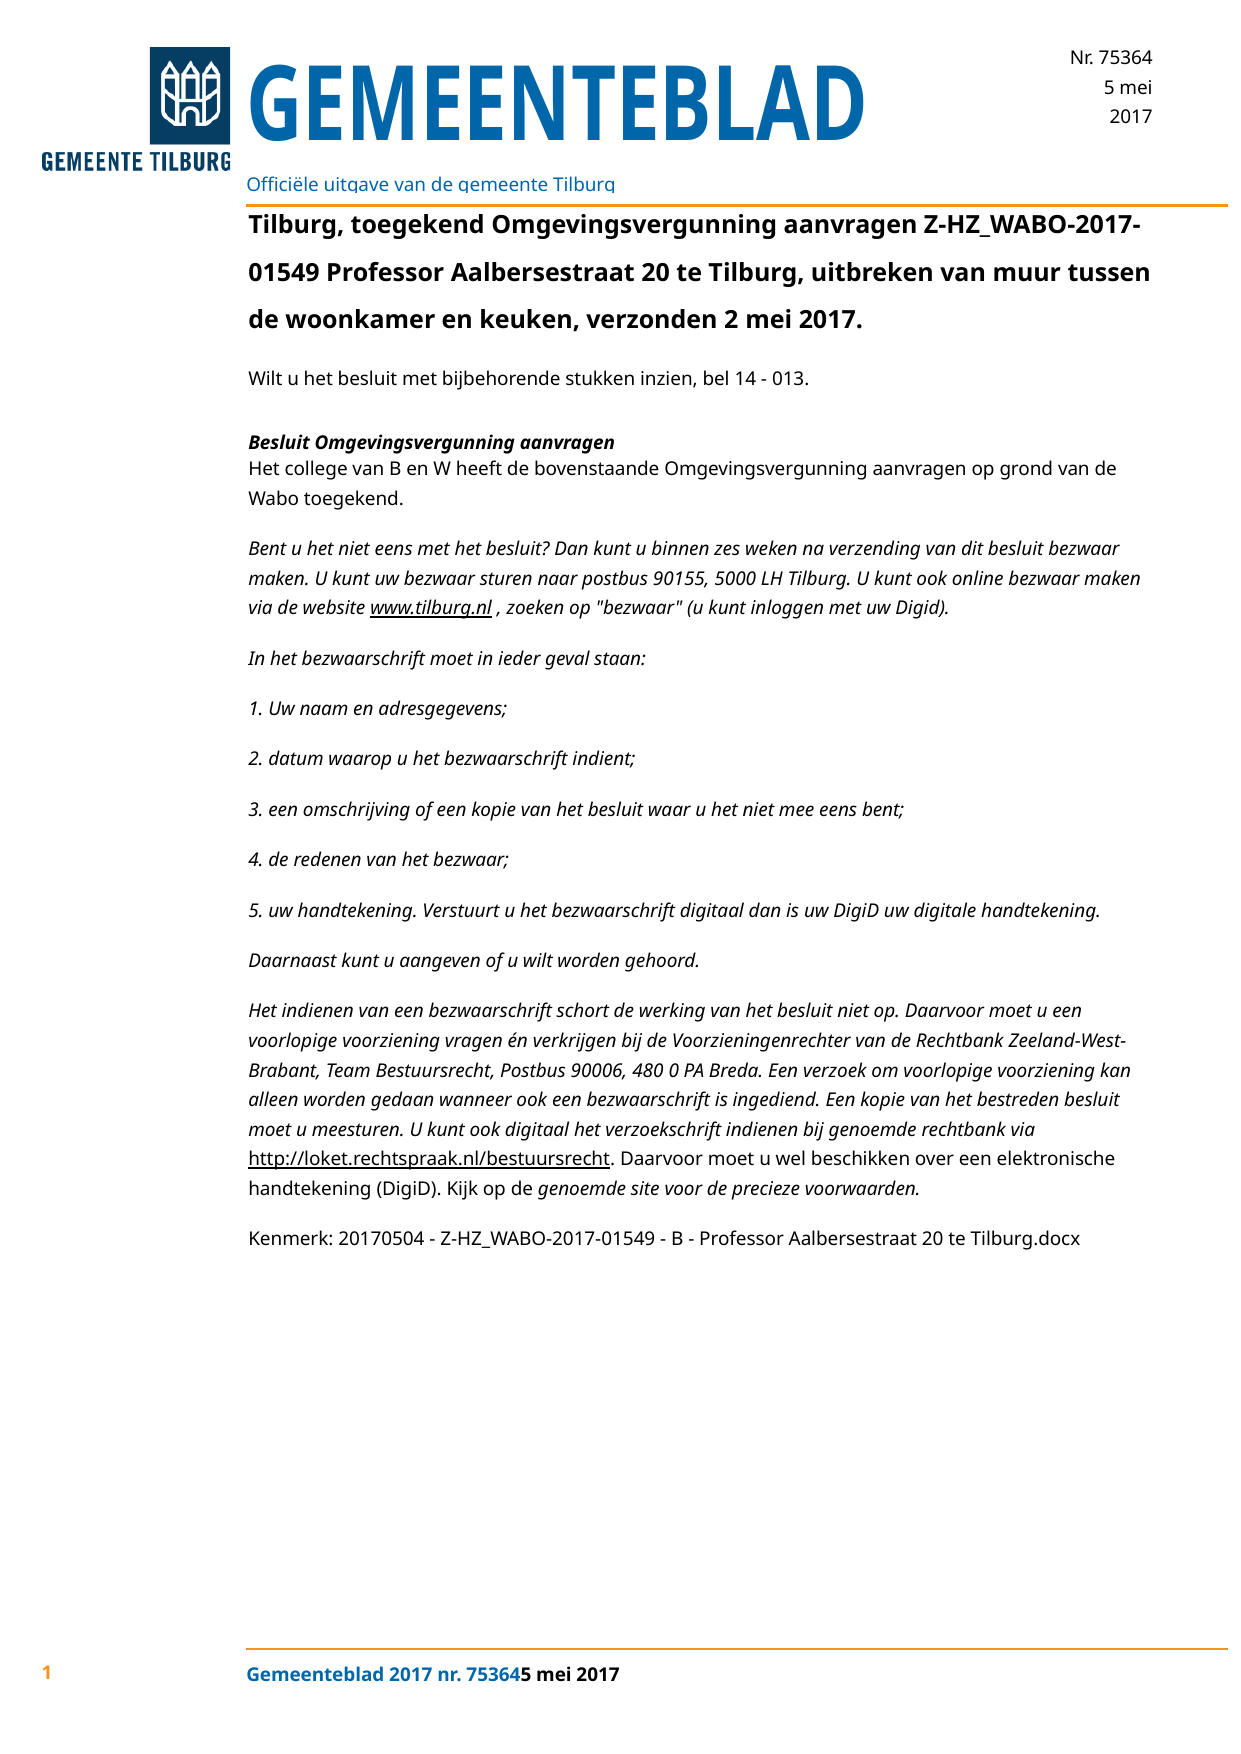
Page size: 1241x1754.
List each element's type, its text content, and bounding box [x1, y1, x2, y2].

text 4. de redenen van het bezwaar; [248, 846, 1152, 872]
text 5. uw handtekening. Verstuurt u het bezwaarschrift digitaal dan is uw DigiD uw digitale handtekening. [248, 897, 1152, 923]
text Het indienen van een bezwaarschrift schort de werking van het besluit niet op. Daarvoor moet u een voorlopige voorziening vragen én verkrijgen bij de Voorzieningenrechter van de Rechtbank Zeeland-West-Brabant, Team Bestuursrecht, Postbus 90006, 480 0 PA Breda. Een verzoek om voorlopige voorziening kan alleen worden gedaan wanneer ook een bezwaarschrift is ingediend. Een kopie van het bestreden besluit moet u meesturen. U kunt ook digitaal het verzoekschrift indienen bij genoemde rechtbank via http://loket.rechtspraak.nl/bestuursrecht. Daarvoor moet u wel beschikken over een elektronische handtekening (DigiD). Kijk op de genoemde site voor de precieze voorwaarden. [248, 998, 1152, 1201]
text Het college van B en W heeft de bovenstaande Omgevingsvergunning aanvragen op grond van de Wabo toegekend. [248, 455, 1152, 511]
text 2. datum waarop u het bezwaarschrift indient; [248, 746, 1152, 771]
picture [41, 47, 231, 172]
text Bent u het niet eens met het besluit? Dan kunt u binnen zes weken na verzending van dit besluit bezwaar maken. U kunt uw bezwaar sturen naar postbus 90155, 5000 LH Tilburg. U kunt ook online bezwaar maken via de website www.tilburg.nl , zoeken op "bezwaar" (u kunt inloggen met uw Digid). [248, 535, 1152, 620]
text 1. Uw naam en adresgegevens; [248, 695, 1152, 721]
text 3. een omschrijving of een kopie van het besluit waar u het niet mee eens bent; [248, 796, 1152, 822]
text Besluit Omgevingsvergunning aanvragen [248, 429, 1152, 455]
text Wilt u het besluit met bijbehorende stukken inzien, bel 14 - 013. [248, 366, 1152, 391]
text In het bezwaarschrift moet in ieder geval staan: [248, 645, 1152, 671]
text Kenmerk: 20170504 - Z-HZ_WABO-2017-01549 - B - Professor Aalbersestraat 20 te Tilburg.docx [248, 1226, 1152, 1251]
text Daarnaast kunt u aangeven of u wilt worden gehoord. [248, 947, 1152, 973]
text Tilburg, toegekend Omgevingsvergunning aanvragen Z-HZ_WABO-2017-01549 Professor Aalbersestraat 20 te Tilburg, uitbreken van muur tussen de woonkamer en keuken, verzonden 2 mei 2017. [248, 207, 1152, 336]
